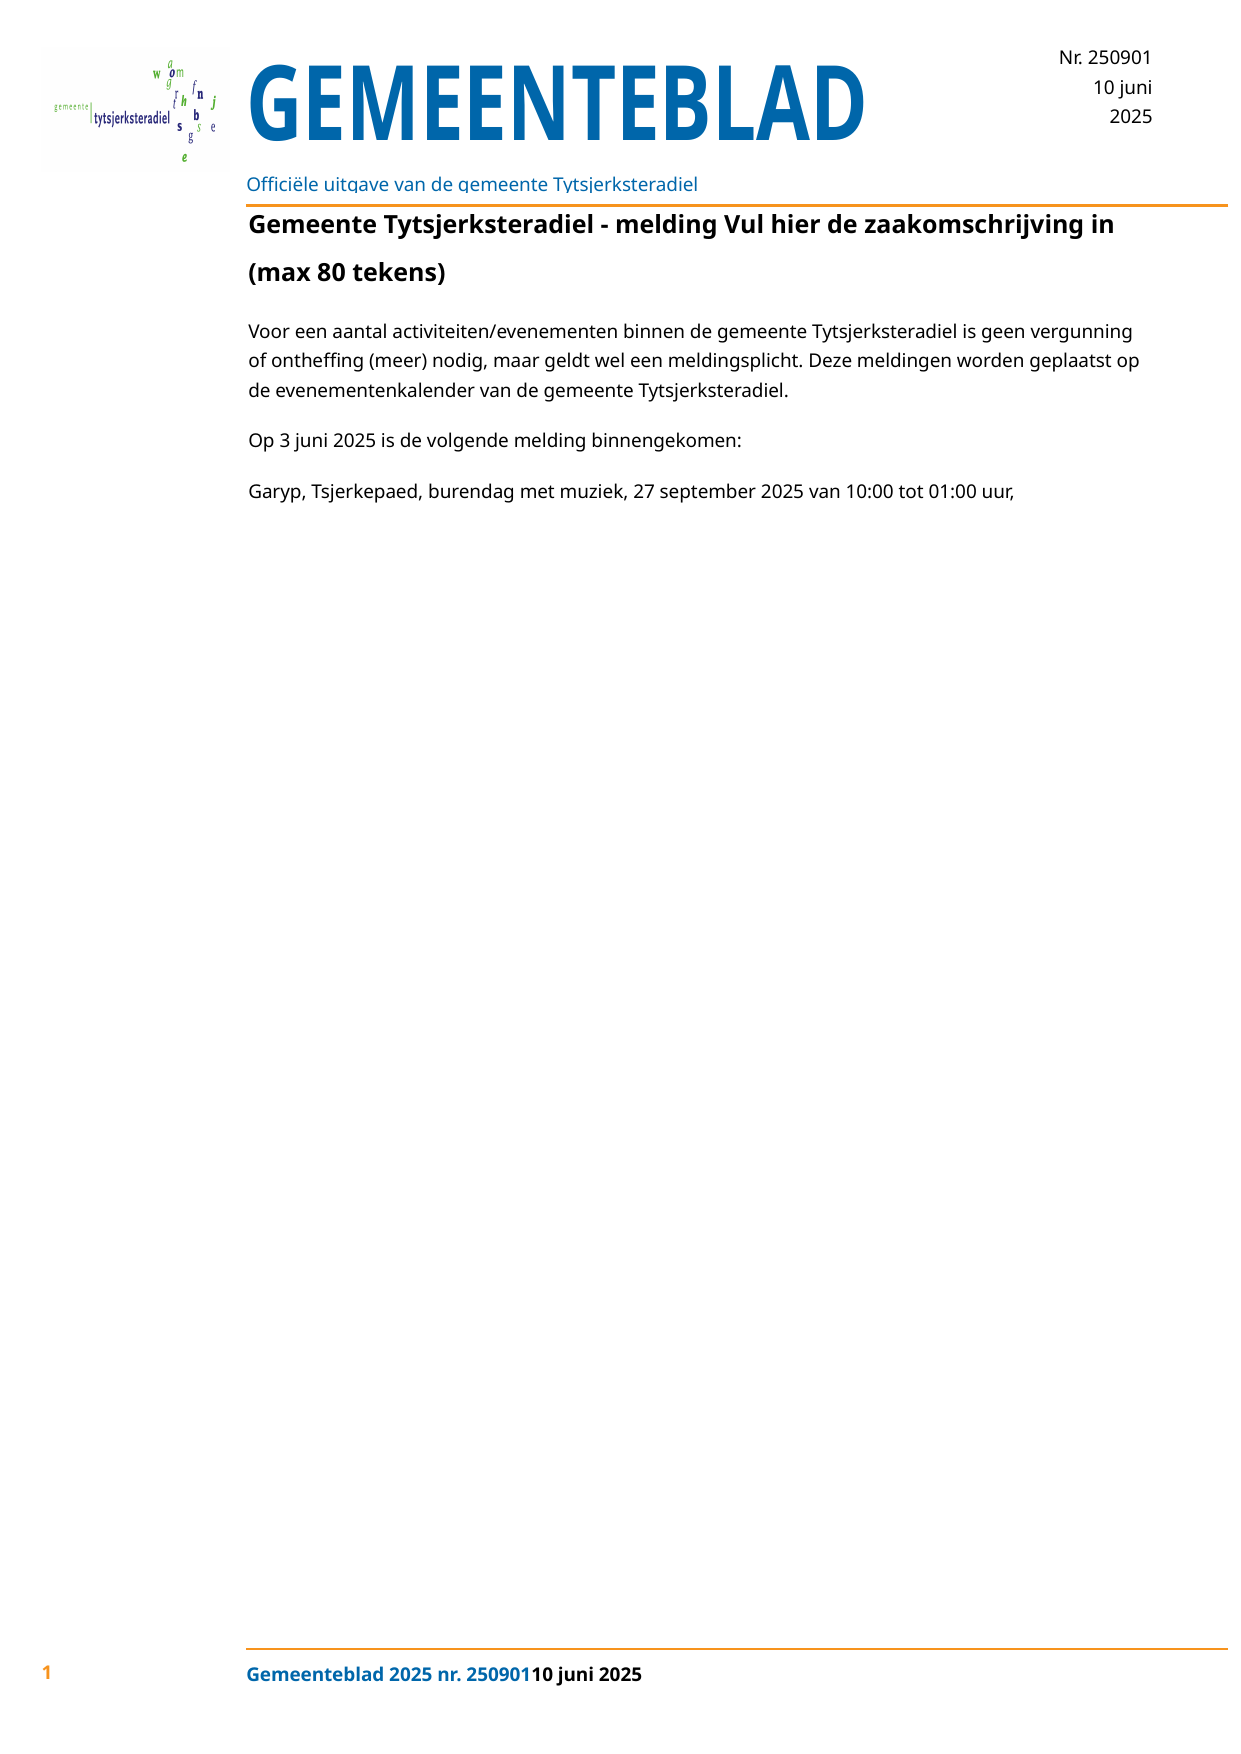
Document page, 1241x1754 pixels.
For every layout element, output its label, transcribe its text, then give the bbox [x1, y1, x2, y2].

text Op 3 juni 2025 is de volgende melding binnengekomen: [248, 427, 1152, 453]
text Voor een aantal activiteiten/evenementen binnen de gemeente Tytsjerksteradiel is geen vergunning of ontheffing (meer) nodig, maar geldt wel een meldingsplicht. Deze meldingen worden geplaatst op de evenementenkalender van de gemeente Tytsjerksteradiel. [248, 318, 1152, 403]
text Garyp, Tsjerkepaed, burendag met muziek, 27 september 2025 van 10:00 tot 01:00 uur, [248, 478, 1152, 504]
text Gemeente Tytsjerksteradiel - melding Vul hier de zaakomschrijving in (max 80 tekens) [248, 207, 1152, 288]
picture [41, 47, 231, 172]
